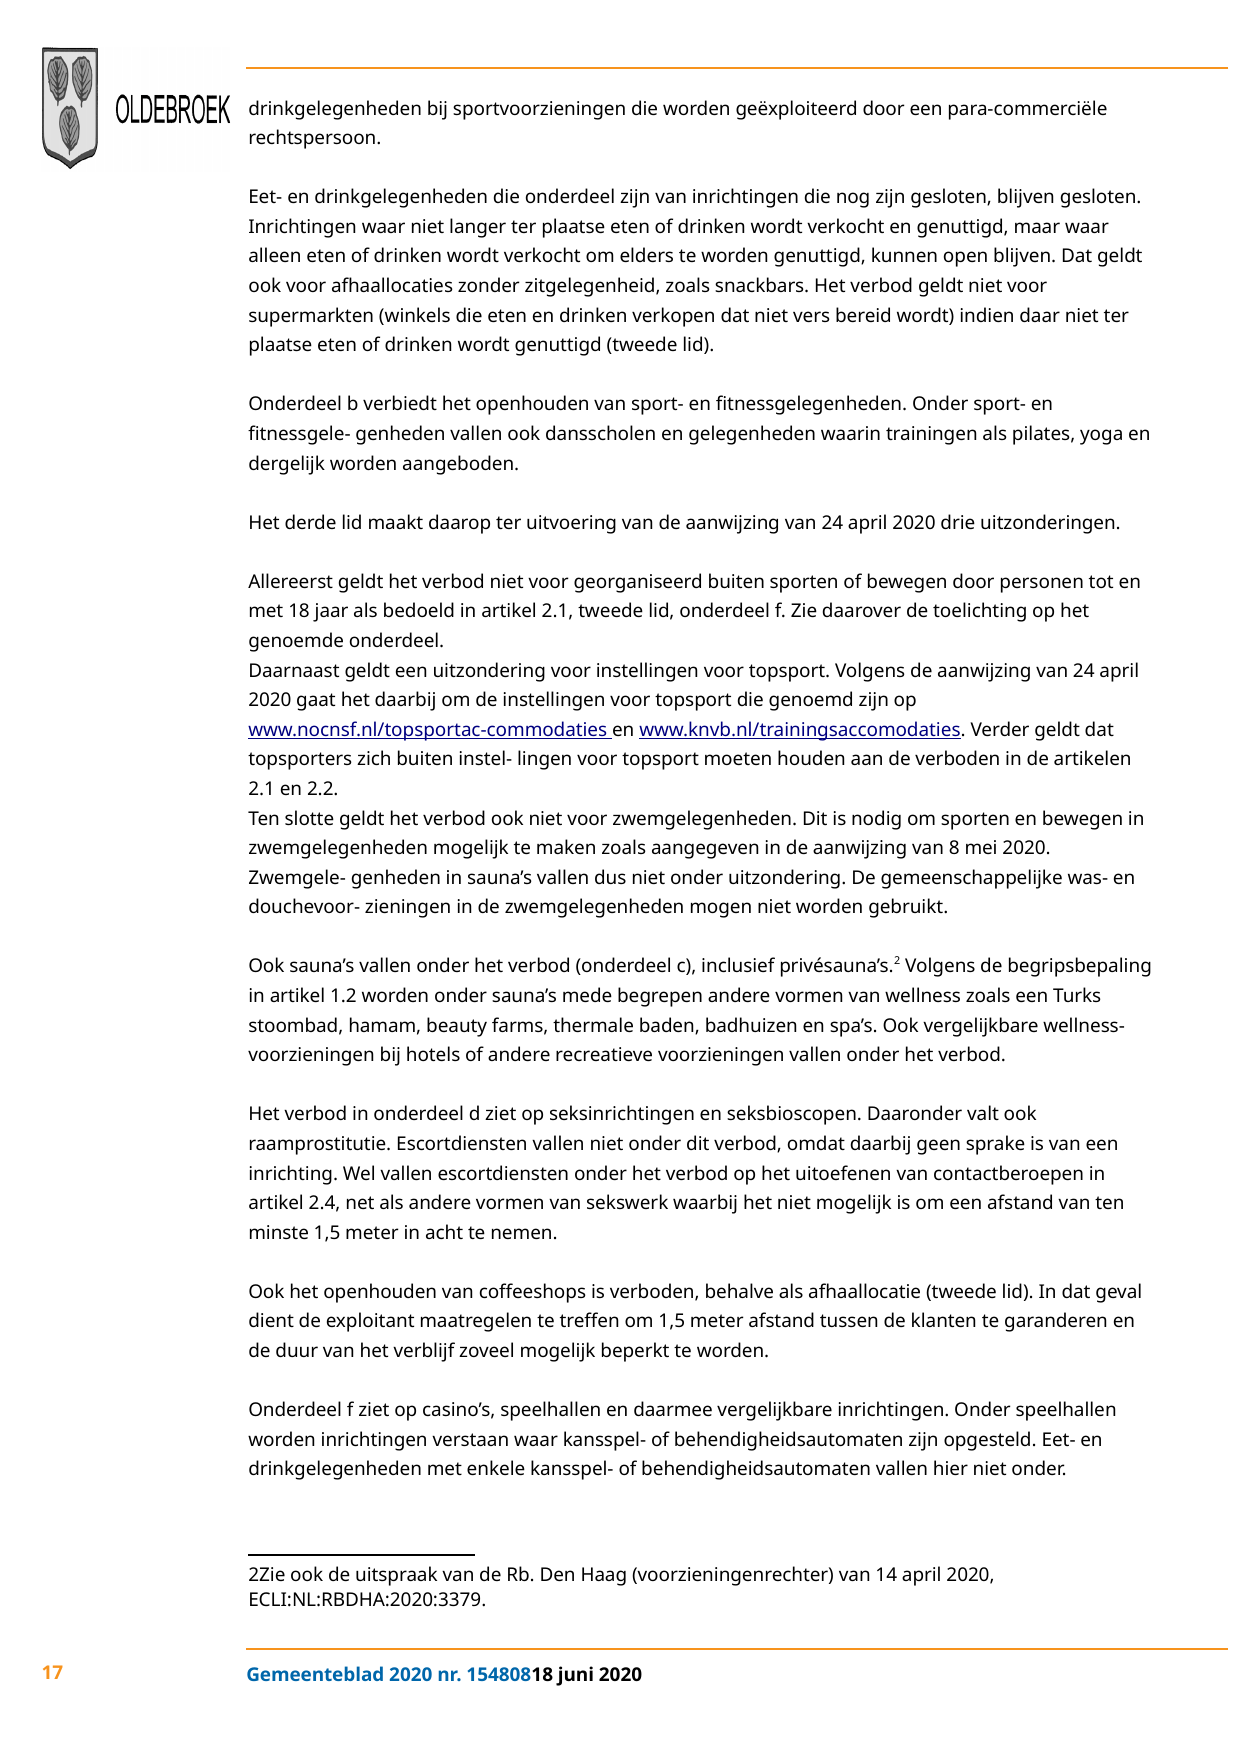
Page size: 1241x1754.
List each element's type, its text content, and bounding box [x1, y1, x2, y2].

text Daarnaast geldt een uitzondering voor instellingen voor topsport. Volgens de aanwijzing van 24 april 2020 gaat het daarbij om de instellingen voor topsport die genoemd zijn op www.nocnsf.nl/topsportac-commodaties en www.knvb.nl/trainingsaccomodaties. Verder geldt dat topsporters zich buiten instel- lingen voor topsport moeten houden aan de verboden in de artikelen 2.1 en 2.2. [248, 657, 1152, 801]
text Allereerst geldt het verbod niet voor georganiseerd buiten sporten of bewegen door personen tot en met 18 jaar als bedoeld in artikel 2.1, tweede lid, onderdeel f. Zie daarover de toelichting op het genoemde onderdeel. [248, 568, 1152, 653]
text Zie ook de uitspraak van de Rb. Den Haag (voorzieningenrechter) van 14 april 2020, ECLI:NL:RBDHA:2020:3379. [248, 1561, 1152, 1612]
text Ook het openhouden van coffeeshops is verboden, behalve als afhaallocatie (tweede lid). In dat geval dient de exploitant maatregelen te treffen om 1,5 meter afstand tussen de klanten te garanderen en de duur van het verblijf zoveel mogelijk beperkt te worden. [248, 1278, 1152, 1363]
text Ten slotte geldt het verbod ook niet voor zwemgelegenheden. Dit is nodig om sporten en bewegen in zwemgelegenheden mogelijk te maken zoals aangegeven in de aanwijzing van 8 mei 2020. Zwemgele- genheden in sauna’s vallen dus niet onder uitzondering. De gemeenschappelijke was- en douchevoor- zieningen in de zwemgelegenheden mogen niet worden gebruikt. [248, 805, 1152, 919]
text drinkgelegenheden bij sportvoorzieningen die worden geëxploiteerd door een para-commerciële rechtspersoon. [248, 95, 1152, 150]
text Ook sauna’s vallen onder het verbod (onderdeel c), inclusief privésauna’s. Volgens de begripsbepaling in artikel 1.2 worden onder sauna’s mede begrepen andere vormen van wellness zoals een Turks stoombad, hamam, beauty farms, thermale baden, badhuizen en spa’s. Ook vergelijkbare wellness- voorzieningen bij hotels of andere recreatieve voorzieningen vallen onder het verbod. [248, 953, 1152, 1067]
text Het verbod in onderdeel d ziet op seksinrichtingen en seksbioscopen. Daaronder valt ook raamprostitutie. Escortdiensten vallen niet onder dit verbod, omdat daarbij geen sprake is van een inrichting. Wel vallen escortdiensten onder het verbod op het uitoefenen van contactberoepen in artikel 2.4, net als andere vormen van sekswerk waarbij het niet mogelijk is om een afstand van ten minste 1,5 meter in acht te nemen. [248, 1101, 1152, 1245]
picture [41, 47, 231, 172]
text Eet- en drinkgelegenheden die onderdeel zijn van inrichtingen die nog zijn gesloten, blijven gesloten. Inrichtingen waar niet langer ter plaatse eten of drinken wordt verkocht en genuttigd, maar waar alleen eten of drinken wordt verkocht om elders te worden genuttigd, kunnen open blijven. Dat geldt ook voor afhaallocaties zonder zitgelegenheid, zoals snackbars. Het verbod geldt niet voor supermarkten (winkels die eten en drinken verkopen dat niet vers bereid wordt) indien daar niet ter plaatse eten of drinken wordt genuttigd (tweede lid). [248, 183, 1152, 357]
text Onderdeel b verbiedt het openhouden van sport- en fitnessgelegenheden. Onder sport- en fitnessgele- genheden vallen ook dansscholen en gelegenheden waarin trainingen als pilates, yoga en dergelijk worden aangeboden. [248, 391, 1152, 476]
text Onderdeel f ziet op casino’s, speelhallen en daarmee vergelijkbare inrichtingen. Onder speelhallen worden inrichtingen verstaan waar kansspel- of behendigheidsautomaten zijn opgesteld. Eet- en drinkgelegenheden met enkele kansspel- of behendigheidsautomaten vallen hier niet onder. [248, 1396, 1152, 1481]
text Het derde lid maakt daarop ter uitvoering van de aanwijzing van 24 april 2020 drie uitzonderingen. [248, 509, 1152, 535]
